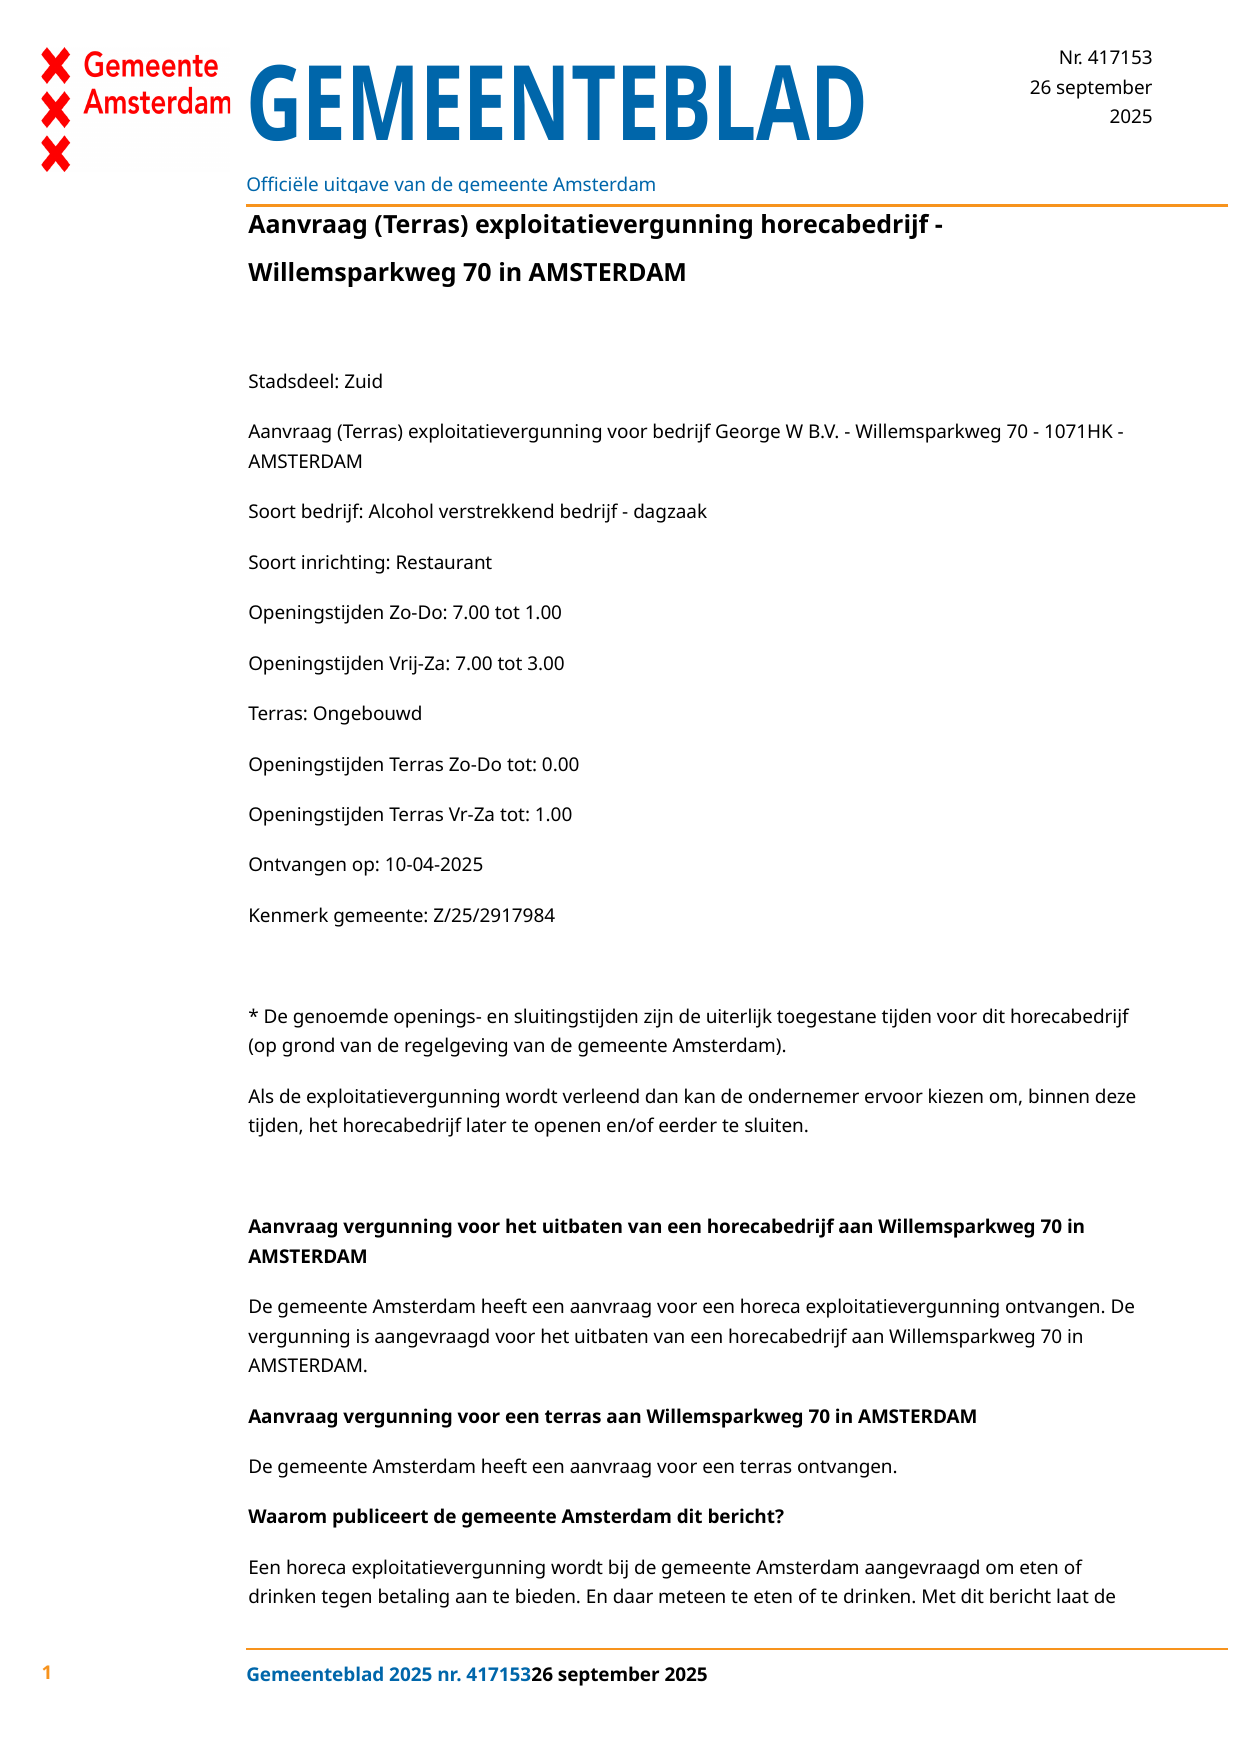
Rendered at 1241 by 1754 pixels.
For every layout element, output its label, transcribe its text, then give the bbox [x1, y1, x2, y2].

text Aanvraag (Terras) exploitatievergunning voor bedrijf George W B.V. - Willemsparkweg 70 - 1071HK - AMSTERDAM [248, 419, 1152, 474]
text De gemeente Amsterdam heeft een aanvraag voor een terras ontvangen. [248, 1453, 1152, 1479]
text Aanvraag vergunning voor het uitbaten van een horecabedrijf aan Willemsparkweg 70 in AMSTERDAM [248, 1213, 1152, 1269]
text * De genoemde openings- en sluitingstijden zijn de uiterlijk toegestane tijden voor dit horecabedrijf (op grond van de regelgeving van de gemeente Amsterdam). [248, 1003, 1152, 1058]
text Stadsdeel: Zuid [248, 368, 1152, 394]
picture [41, 47, 231, 172]
text De gemeente Amsterdam heeft een aanvraag voor een horeca exploitatievergunning ontvangen. De vergunning is aangevraagd voor het uitbaten van een horecabedrijf aan Willemsparkweg 70 in AMSTERDAM. [248, 1293, 1152, 1378]
text Een horeca exploitatievergunning wordt bij de gemeente Amsterdam aangevraagd om eten of drinken tegen betaling aan te bieden. En daar meteen te eten of te drinken. Met dit bericht laat de [248, 1554, 1152, 1609]
text Openingstijden Zo-Do: 7.00 tot 1.00 [248, 599, 1152, 625]
text Waarom publiceert de gemeente Amsterdam dit bericht? [248, 1504, 1152, 1529]
text Ontvangen op: 10-04-2025 [248, 852, 1152, 877]
text Aanvraag vergunning voor een terras aan Willemsparkweg 70 in AMSTERDAM [248, 1403, 1152, 1429]
text Kenmerk gemeente: Z/25/2917984 [248, 902, 1152, 928]
text Als de exploitatievergunning wordt verleend dan kan de ondernemer ervoor kiezen om, binnen deze tijden, het horecabedrijf later te openen en/of eerder te sluiten. [248, 1083, 1152, 1138]
text Openingstijden Terras Zo-Do tot: 0.00 [248, 751, 1152, 777]
text Aanvraag (Terras) exploitatievergunning horecabedrijf - Willemsparkweg 70 in AMSTERDAM [248, 207, 1152, 288]
text Soort bedrijf: Alcohol verstrekkend bedrijf - dagzaak [248, 499, 1152, 524]
text Openingstijden Vrij-Za: 7.00 tot 3.00 [248, 650, 1152, 676]
text Terras: Ongebouwd [248, 700, 1152, 726]
text Openingstijden Terras Vr-Za tot: 1.00 [248, 801, 1152, 827]
text Soort inrichting: Restaurant [248, 549, 1152, 575]
